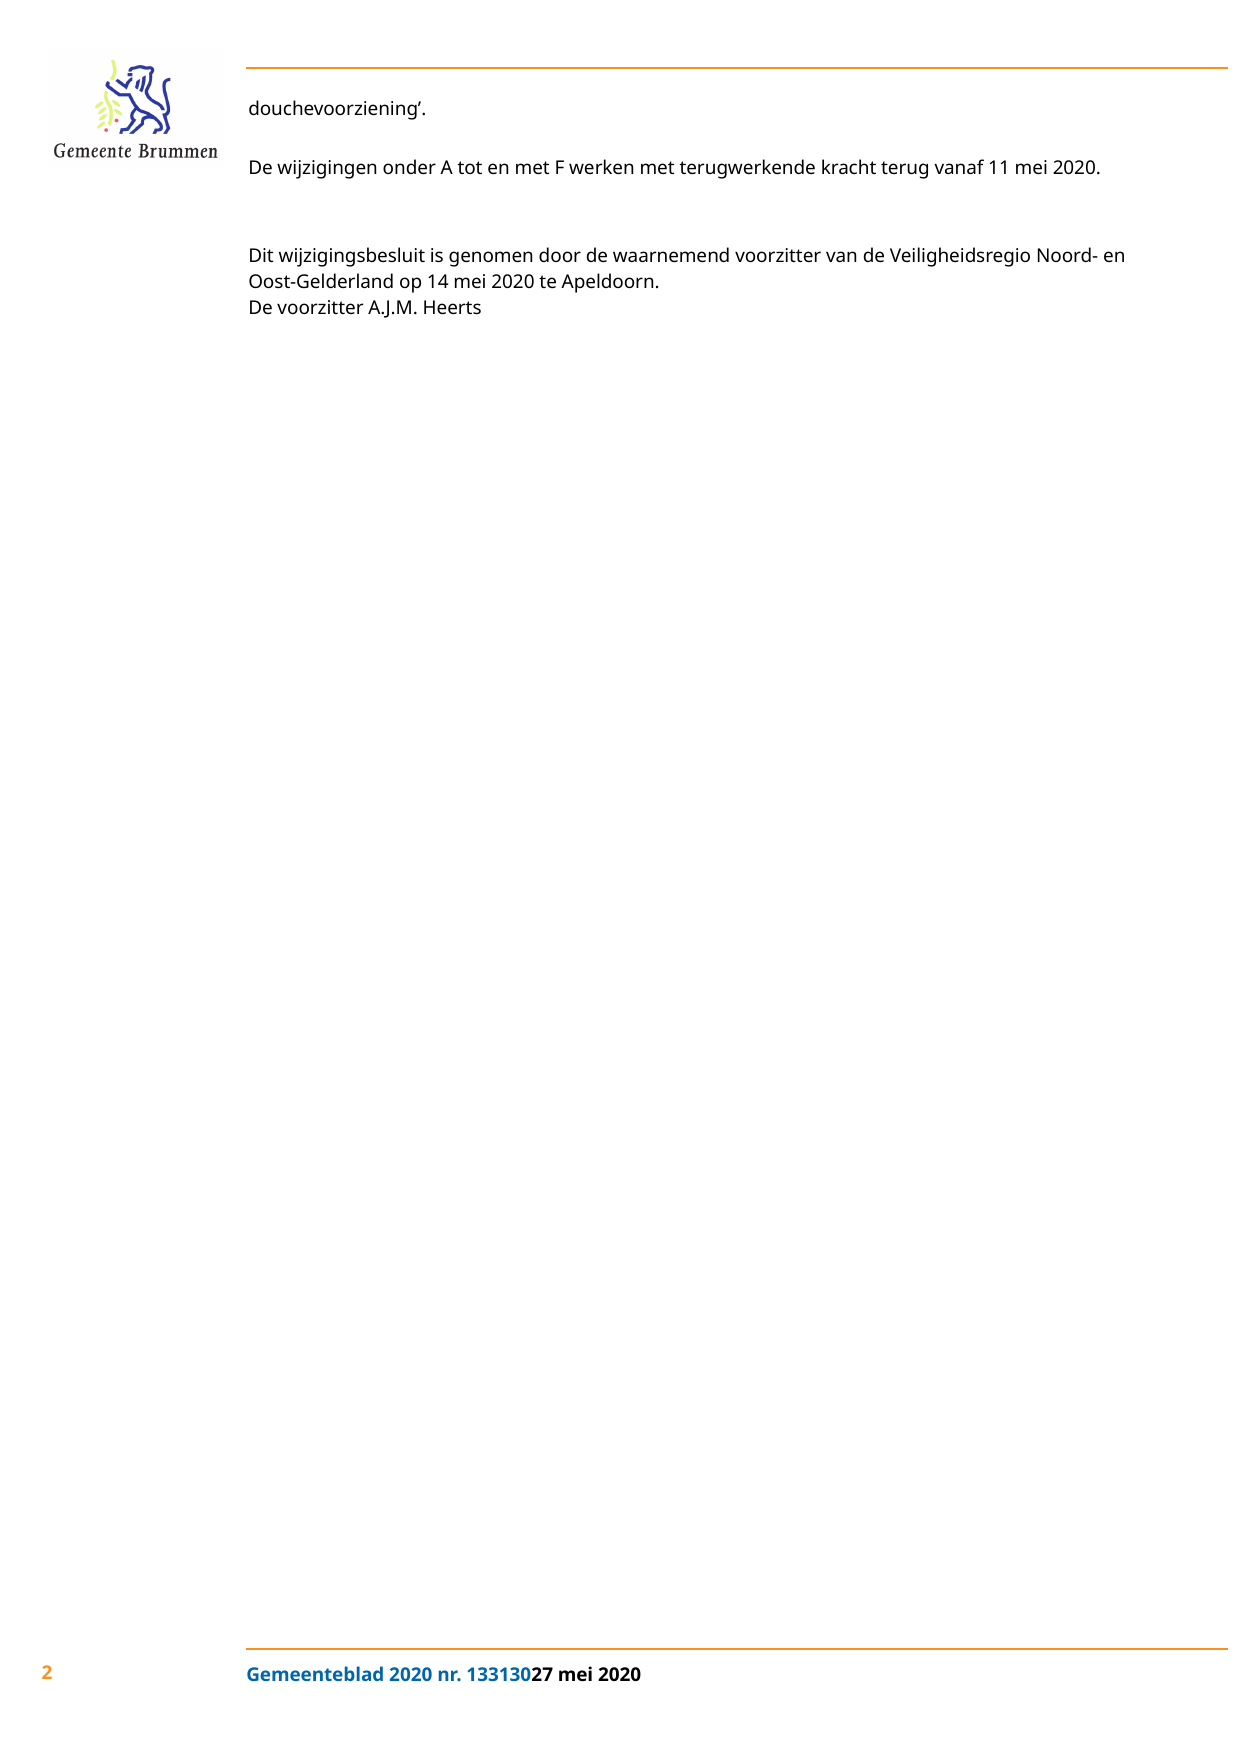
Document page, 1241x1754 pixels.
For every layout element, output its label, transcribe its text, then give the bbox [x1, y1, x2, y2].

text De wijzigingen onder A tot en met F werken met terugwerkende kracht terug vanaf 11 mei 2020. [248, 154, 1152, 180]
text douchevoorziening’. [248, 95, 1152, 121]
text De voorzitter A.J.M. Heerts [248, 294, 1152, 320]
text Dit wijzigingsbesluit is genomen door de waarnemend voorzitter van de Veiligheidsregio Noord- en Oost-Gelderland op 14 mei 2020 te Apeldoorn. [248, 243, 1152, 294]
picture [41, 47, 231, 172]
